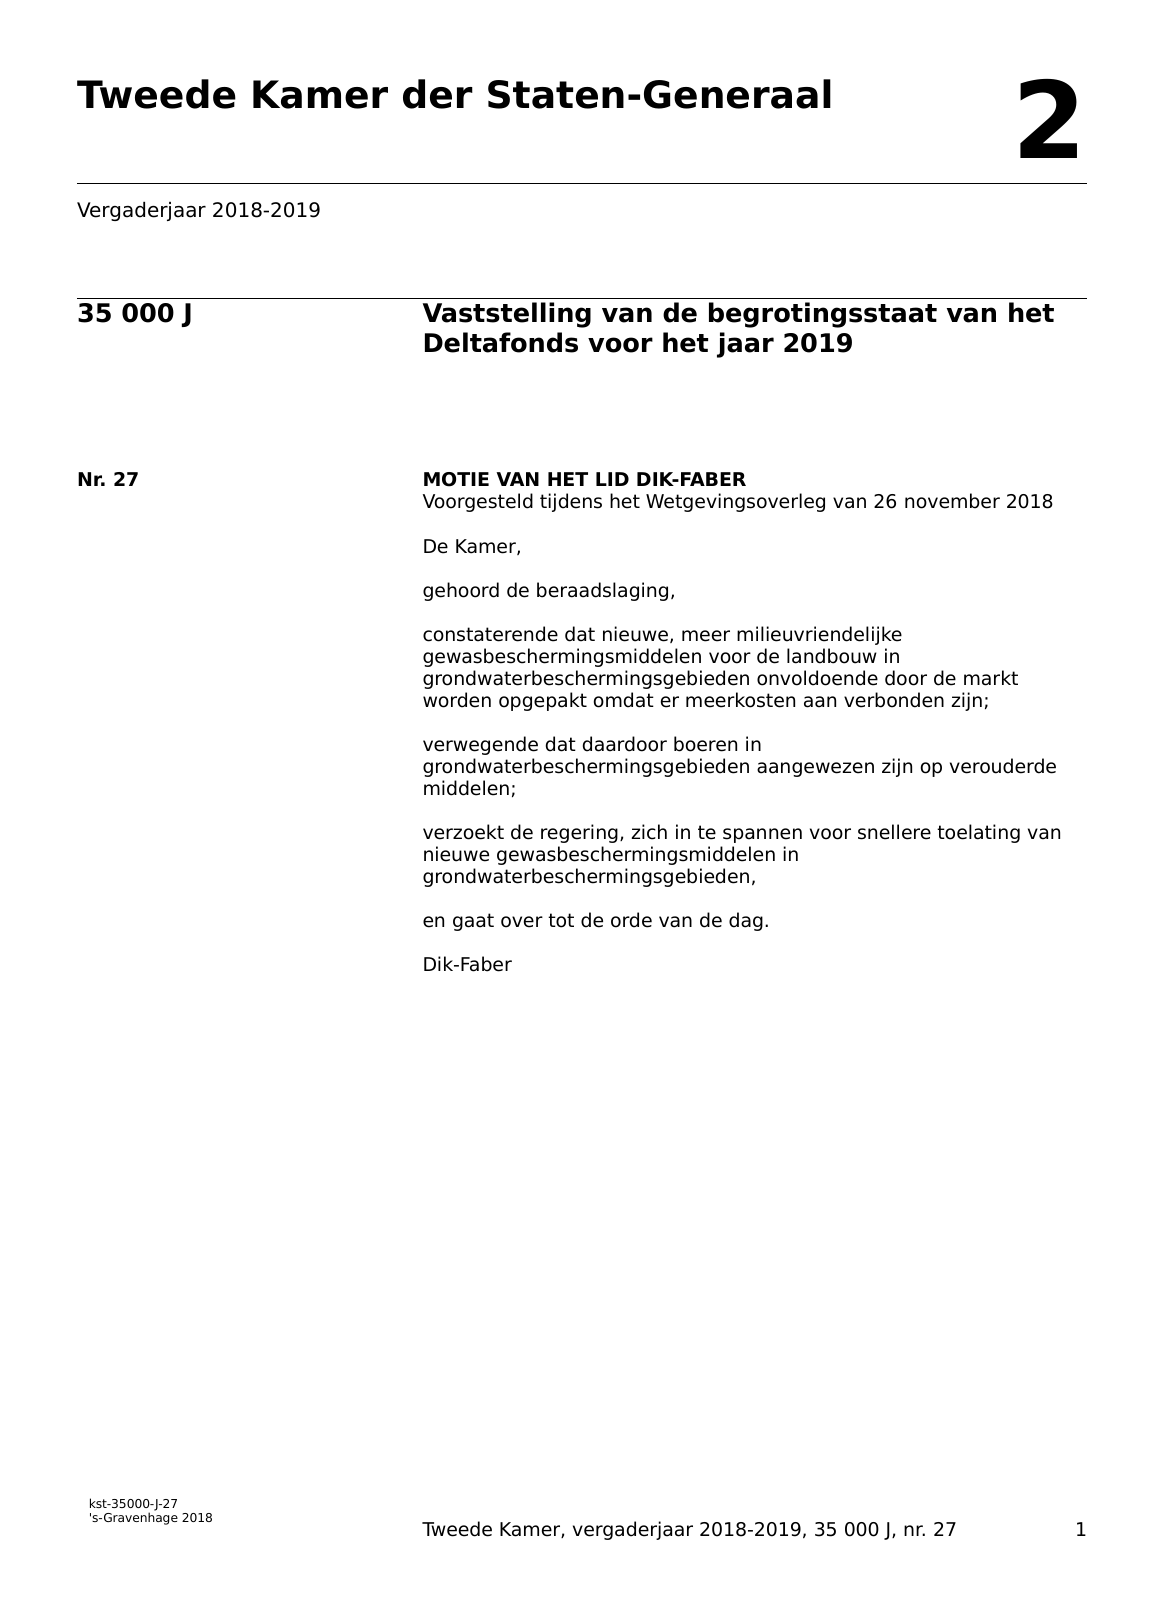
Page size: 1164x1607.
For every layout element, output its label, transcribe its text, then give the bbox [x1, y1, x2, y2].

text Dik-Faber [422, 954, 1087, 976]
text en gaat over tot de orde van de dag. [422, 910, 1087, 932]
text Voorgesteld tijdens het Wetgevingsoverleg van 26 november 2018 [422, 491, 1087, 513]
text verwegende dat daardoor boeren in grondwaterbeschermingsgebieden aangewezen zijn op verouderde middelen; [422, 734, 1087, 800]
text 's-Gravenhage 2018 [88, 1511, 323, 1525]
text gehoord de beraadslaging, [422, 580, 1087, 602]
text verzoekt de regering, zich in te spannen voor snellere toelating van nieuwe gewasbeschermingsmiddelen in grondwaterbeschermingsgebieden, [422, 822, 1087, 888]
text constaterende dat nieuwe, meer milieuvriendelijke gewasbeschermingsmiddelen voor de landbouw in grondwaterbeschermingsgebieden onvoldoende door de markt worden opgepakt omdat er meerkosten aan verbonden zijn; [422, 624, 1087, 712]
table_cell Vergaderjaar 2018-2019 [77, 184, 1087, 298]
text kst-35000-J-27 [88, 1497, 323, 1511]
table_header 2 [886, 59, 1087, 183]
table_header Tweede Kamer der Staten-Generaal [77, 59, 886, 183]
subtitle 35 000 J Vaststelling van de begrotingsstaat van het Deltafonds voor het jaar 2019 [77, 299, 1087, 358]
text De Kamer, [422, 536, 1087, 557]
subtitle Nr. 27 MOTIE VAN HET LID DIK-FABER [77, 469, 1087, 491]
